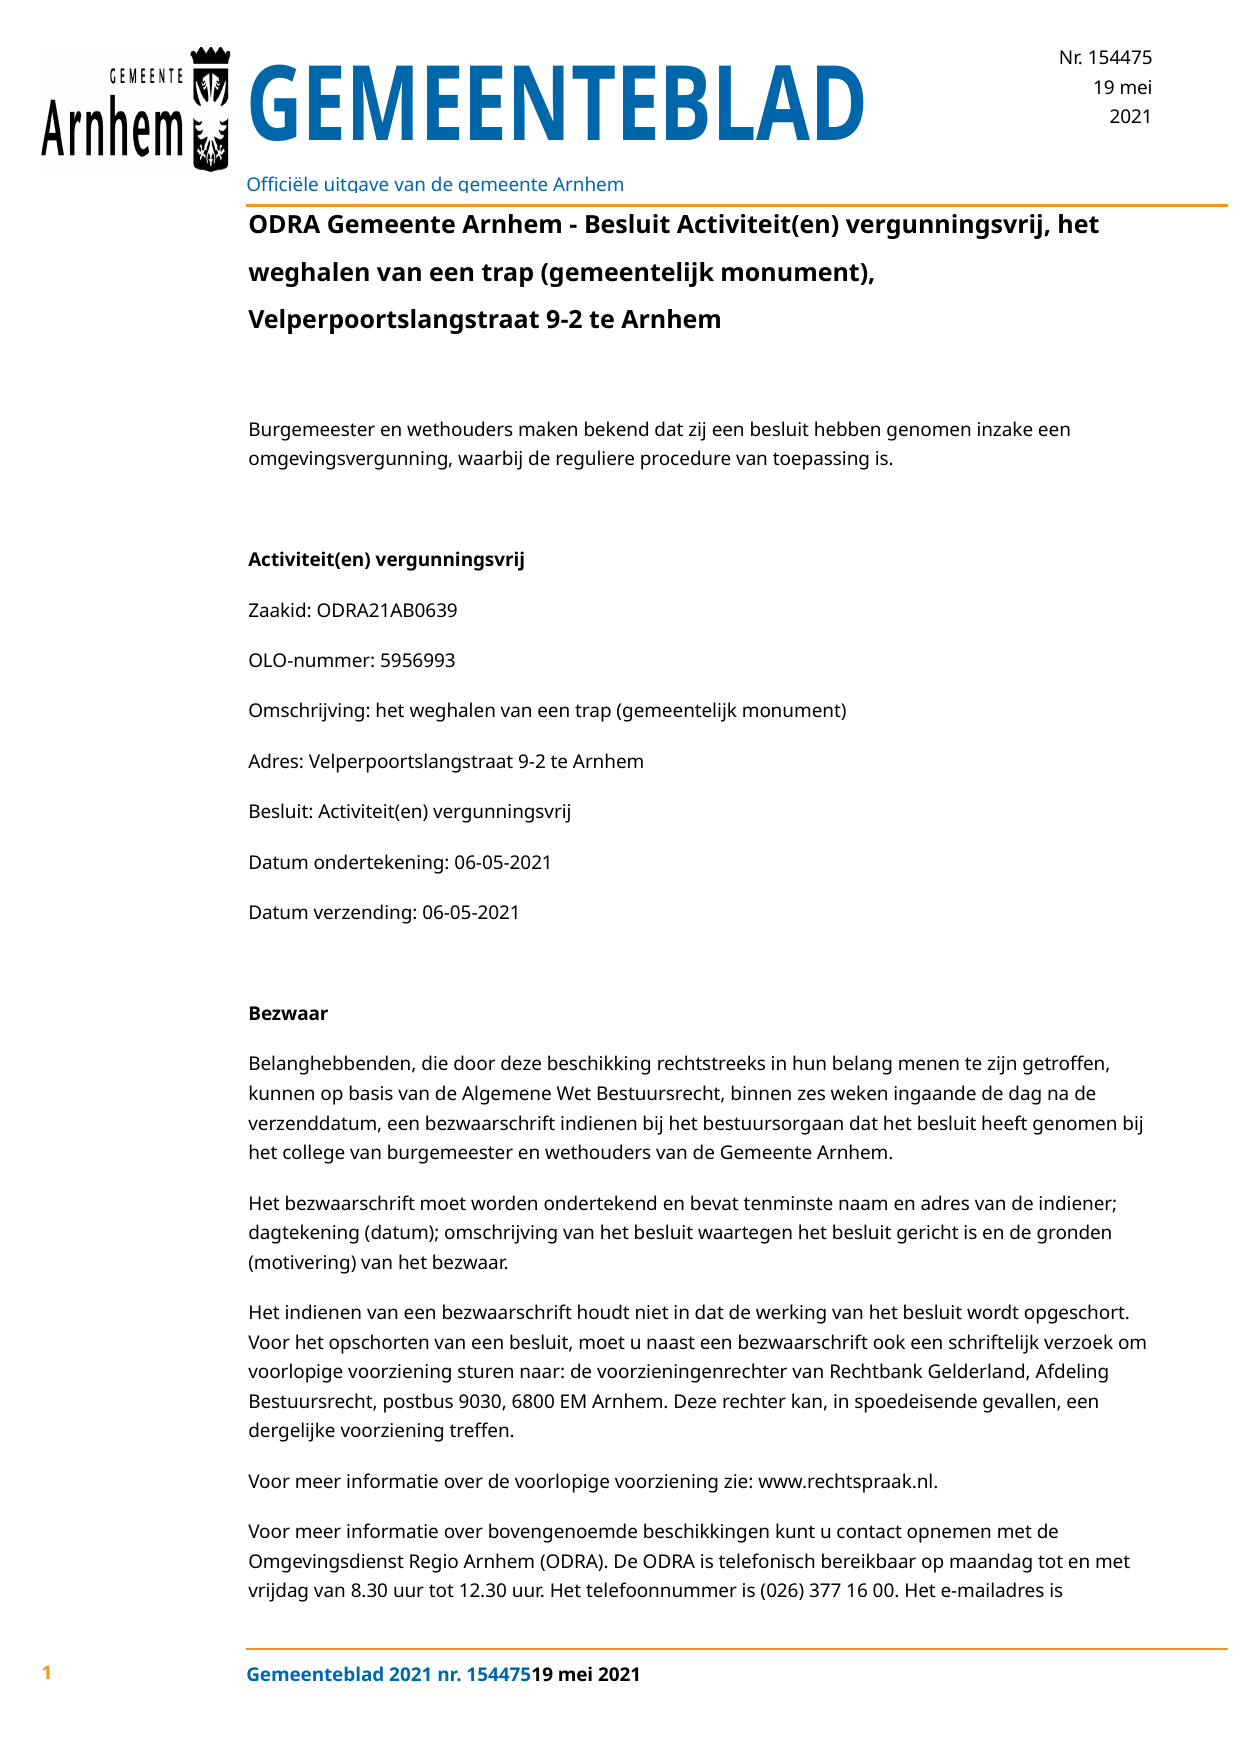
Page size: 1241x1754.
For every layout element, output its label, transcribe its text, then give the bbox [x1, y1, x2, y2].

text Het indienen van een bezwaarschrift houdt niet in dat de werking van het besluit wordt opgeschort. Voor het opschorten van een besluit, moet u naast een bezwaarschrift ook een schriftelijk verzoek om voorlopige voorziening sturen naar: de voorzieningenrechter van Rechtbank Gelderland, Afdeling Bestuursrecht, postbus 9030, 6800 EM Arnhem. Deze rechter kan, in spoedeisende gevallen, een dergelijke voorziening treffen. [248, 1299, 1152, 1443]
text OLO-nummer: 5956993 [248, 647, 1152, 673]
text Burgemeester en wethouders maken bekend dat zij een besluit hebben genomen inzake een omgevingsvergunning, waarbij de reguliere procedure van toepassing is. [248, 416, 1152, 471]
text Bezwaar [248, 1000, 1152, 1026]
picture [41, 47, 231, 172]
text Voor meer informatie over bovengenoemde beschikkingen kunt u contact opnemen met de Omgevingsdienst Regio Arnhem (ODRA). De ODRA is telefonisch bereikbaar op maandag tot en met vrijdag van 8.30 uur tot 12.30 uur. Het telefoonnummer is (026) 377 16 00. Het e-mailadres is [248, 1518, 1152, 1603]
text Adres: Velperpoortslangstraat 9-2 te Arnhem [248, 748, 1152, 774]
text Activiteit(en) vergunningsvrij [248, 546, 1152, 572]
text Belanghebbenden, die door deze beschikking rechtstreeks in hun belang menen te zijn getroffen, kunnen op basis van de Algemene Wet Bestuursrecht, binnen zes weken ingaande de dag na de verzenddatum, een bezwaarschrift indienen bij het bestuursorgaan dat het besluit heeft genomen bij het college van burgemeester en wethouders van de Gemeente Arnhem. [248, 1051, 1152, 1165]
text Het bezwaarschrift moet worden ondertekend en bevat tenminste naam en adres van de indiener; dagtekening (datum); omschrijving van het besluit waartegen het besluit gericht is en de gronden (motivering) van het bezwaar. [248, 1190, 1152, 1274]
text Omschrijving: het weghalen van een trap (gemeentelijk monument) [248, 698, 1152, 723]
text Besluit: Activiteit(en) vergunningsvrij [248, 798, 1152, 824]
text Zaakid: ODRA21AB0639 [248, 597, 1152, 622]
text Datum ondertekening: 06-05-2021 [248, 849, 1152, 874]
text Datum verzending: 06-05-2021 [248, 899, 1152, 925]
text ODRA Gemeente Arnhem - Besluit Activiteit(en) vergunningsvrij, het weghalen van een trap (gemeentelijk monument), Velperpoortslangstraat 9-2 te Arnhem [248, 207, 1152, 336]
text Voor meer informatie over de voorlopige voorziening zie: www.rechtspraak.nl. [248, 1468, 1152, 1494]
